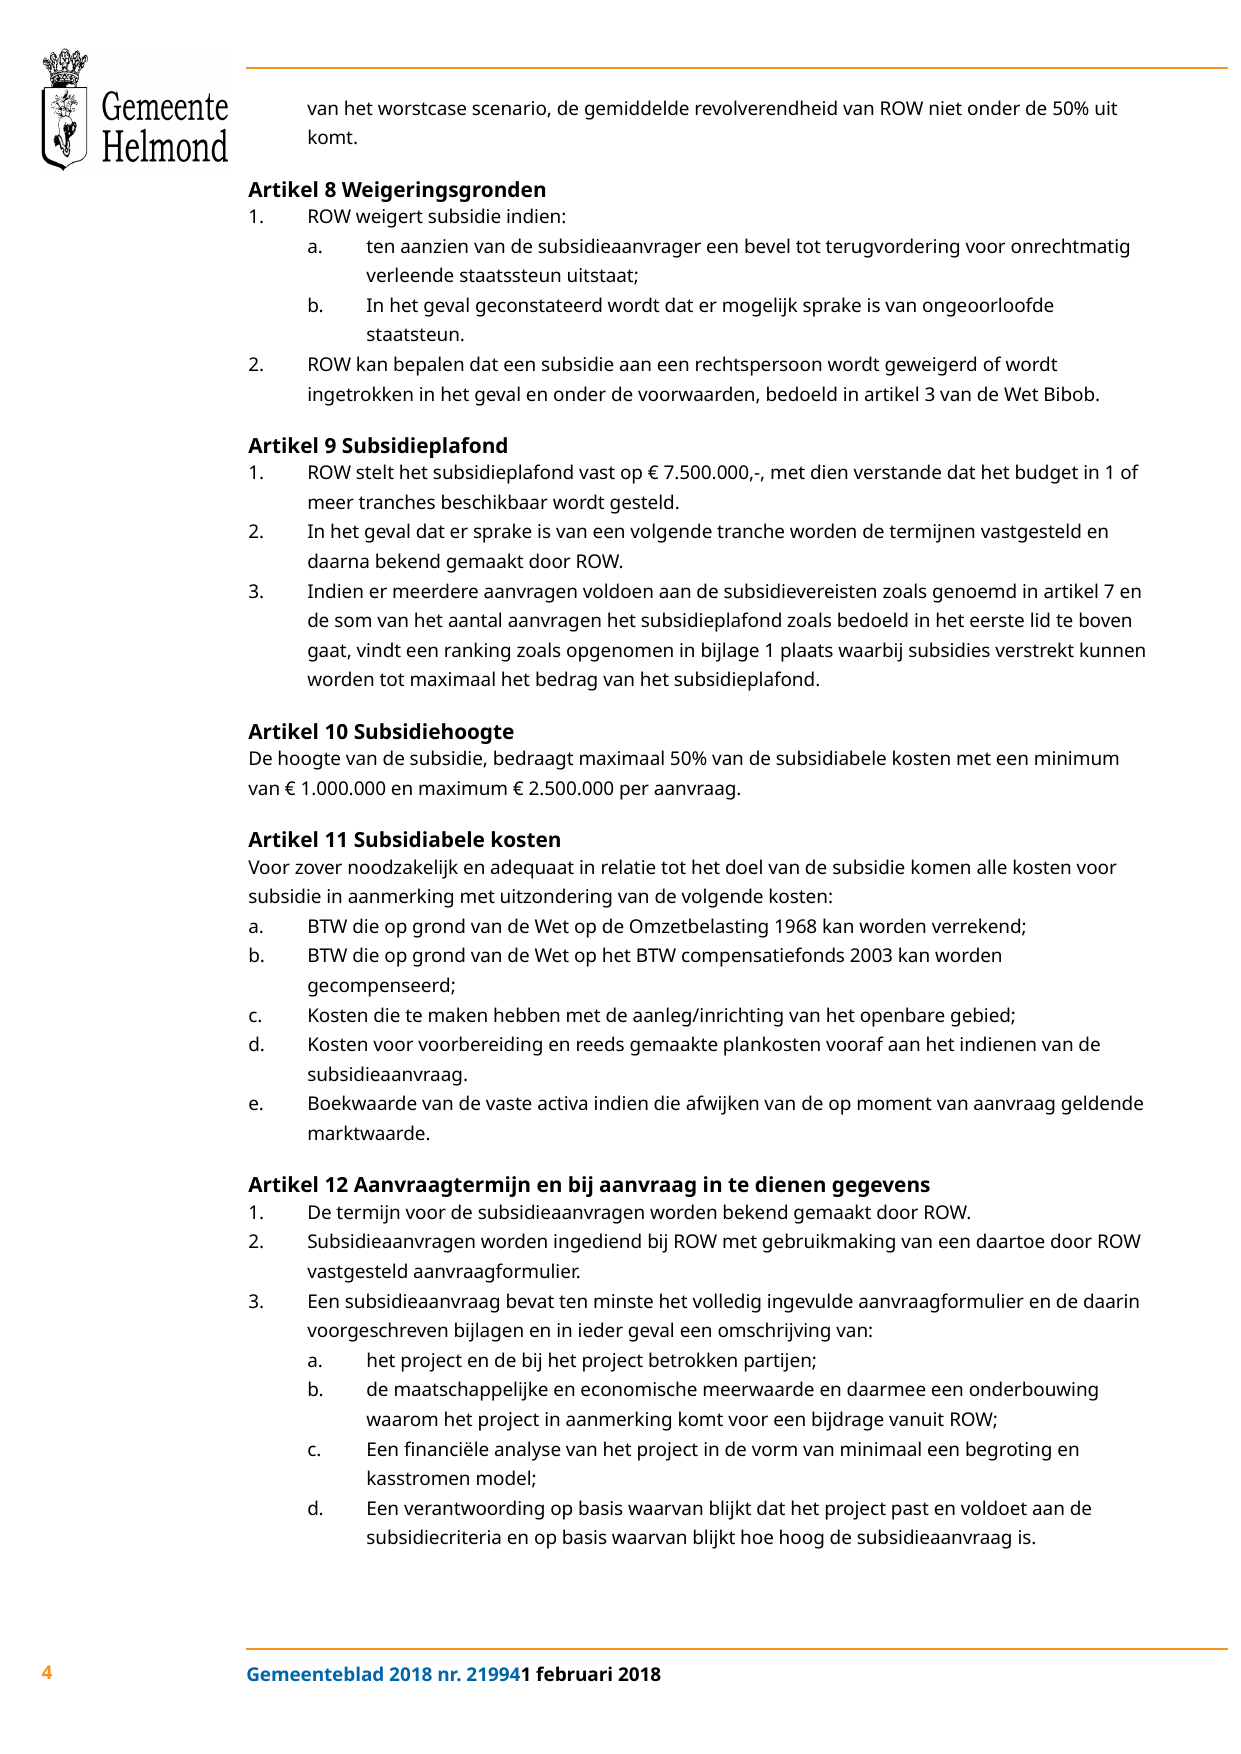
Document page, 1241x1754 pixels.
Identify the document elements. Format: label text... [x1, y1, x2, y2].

text Artikel 12 Aanvraagtermijn en bij aanvraag in te dienen gegevens [248, 1171, 1152, 1199]
list van het worstcase scenario, de gemiddelde revolverendheid van ROW niet onder de 50% uit komt. [248, 95, 1152, 150]
text Voor zover noodzakelijk en adequaat in relatie tot het doel van de subsidie komen alle kosten voor subsidie in aanmerking met uitzondering van de volgende kosten: [248, 854, 1152, 909]
list ten aanzien van de subsidieaanvrager een bevel tot terugvordering voor onrechtmatig verleende staatssteun uitstaat; [307, 233, 1152, 288]
list ROW weigert subsidie indien: [248, 203, 1152, 229]
list BTW die op grond van de Wet op het BTW compensatiefonds 2003 kan worden gecompenseerd; [248, 943, 1152, 998]
list Subsidieaanvragen worden ingediend bij ROW met gebruikmaking van een daartoe door ROW vastgesteld aanvraagformulier. [248, 1229, 1152, 1284]
picture [41, 47, 231, 172]
list De termijn voor de subsidieaanvragen worden bekend gemaakt door ROW. [248, 1199, 1152, 1225]
list ROW stelt het subsidieplafond vast op € 7.500.000,-, met dien verstande dat het budget in 1 of meer tranches beschikbaar wordt gesteld. [248, 459, 1152, 515]
list Indien er meerdere aanvragen voldoen aan de subsidievereisten zoals genoemd in artikel 7 en de som van het aantal aanvragen het subsidieplafond zoals bedoeld in het eerste lid te boven gaat, vindt een ranking zoals opgenomen in bijlage 1 plaats waarbij subsidies verstrekt kunnen worden tot maximaal het bedrag van het subsidieplafond. [248, 578, 1152, 692]
text Artikel 10 Subsidiehoogte [248, 717, 1152, 746]
list Een subsidieaanvraag bevat ten minste het volledig ingevulde aanvraagformulier en de daarin voorgeschreven bijlagen en in ieder geval een omschrijving van: [248, 1288, 1152, 1343]
list In het geval geconstateerd wordt dat er mogelijk sprake is van ongeoorloofde staatsteun. [307, 292, 1152, 347]
list Een financiële analyse van het project in de vorm van minimaal een begroting en kasstromen model; [307, 1436, 1152, 1491]
text Artikel 11 Subsidiabele kosten [248, 826, 1152, 854]
list ROW kan bepalen dat een subsidie aan een rechtspersoon wordt geweigerd of wordt ingetrokken in het geval en onder de voorwaarden, bedoeld in artikel 3 van de Wet Bibob. [248, 351, 1152, 406]
text Artikel 9 Subsidieplafond [248, 431, 1152, 459]
text De hoogte van de subsidie, bedraagt maximaal 50% van de subsidiabele kosten met een minimum van € 1.000.000 en maximum € 2.500.000 per aanvraag. [248, 746, 1152, 801]
list BTW die op grond van de Wet op de Omzetbelasting 1968 kan worden verrekend; [248, 913, 1152, 939]
list Een verantwoording op basis waarvan blijkt dat het project past en voldoet aan de subsidiecriteria en op basis waarvan blijkt hoe hoog de subsidieaanvraag is. [307, 1495, 1152, 1550]
list Boekwaarde van de vaste activa indien die afwijken van de op moment van aanvraag geldende marktwaarde. [248, 1091, 1152, 1146]
list In het geval dat er sprake is van een volgende tranche worden de termijnen vastgesteld en daarna bekend gemaakt door ROW. [248, 519, 1152, 574]
list Kosten die te maken hebben met de aanleg/inrichting van het openbare gebied; [248, 1002, 1152, 1028]
list Kosten voor voorbereiding en reeds gemaakte plankosten vooraf aan het indienen van de subsidieaanvraag. [248, 1031, 1152, 1087]
list de maatschappelijke en economische meerwaarde en daarmee een onderbouwing waarom het project in aanmerking komt voor een bijdrage vanuit ROW; [307, 1377, 1152, 1432]
list het project en de bij het project betrokken partijen; [307, 1347, 1152, 1373]
text Artikel 8 Weigeringsgronden [248, 175, 1152, 203]
